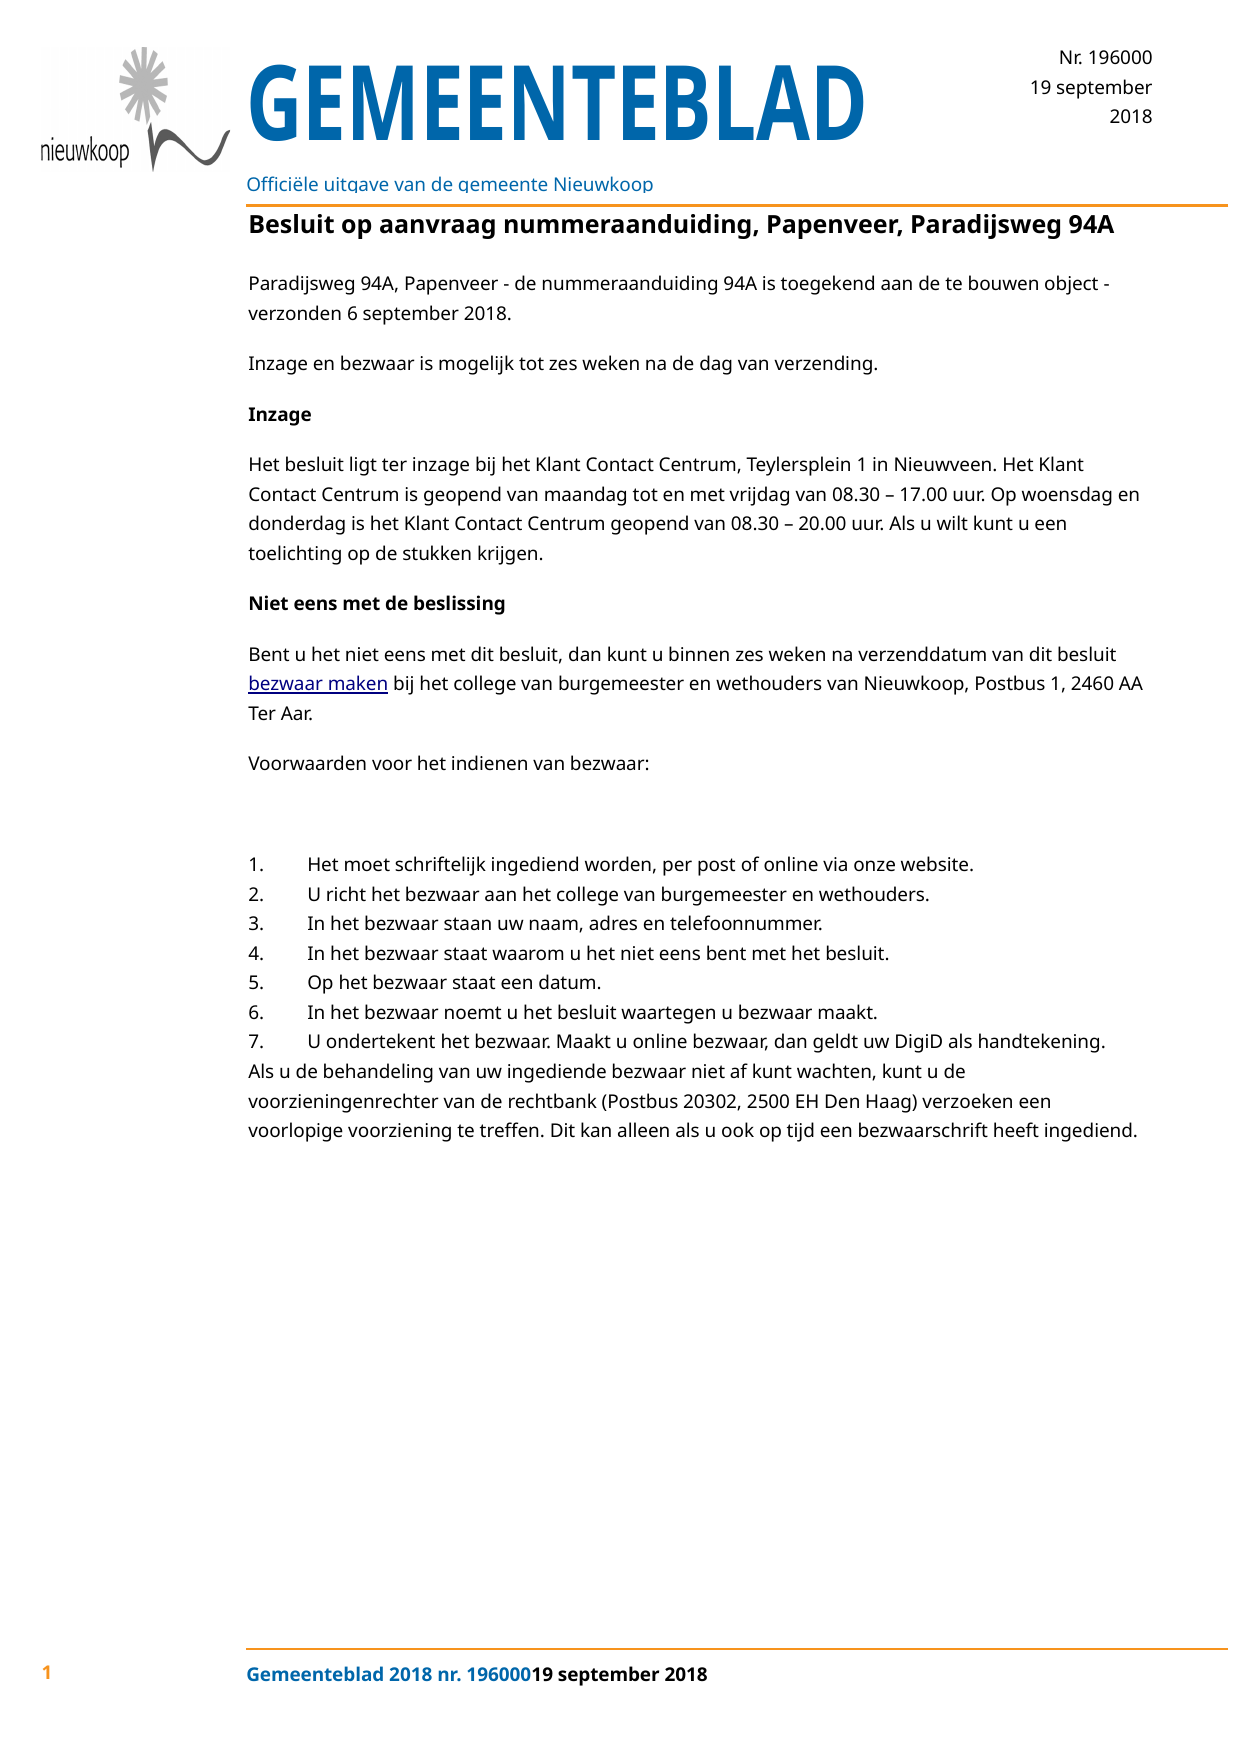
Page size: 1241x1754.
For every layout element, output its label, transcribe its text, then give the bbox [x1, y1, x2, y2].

text Besluit op aanvraag nummeraanduiding, Papenveer, Paradijsweg 94A [248, 207, 1152, 241]
text Het besluit ligt ter inzage bij het Klant Contact Centrum, Teylersplein 1 in Nieuwveen. Het Klant Contact Centrum is geopend van maandag tot en met vrijdag van 08.30 – 17.00 uur. Op woensdag en donderdag is het Klant Contact Centrum geopend van 08.30 – 20.00 uur. Als u wilt kunt u een toelichting op de stukken krijgen. [248, 451, 1152, 566]
list In het bezwaar noemt u het besluit waartegen u bezwaar maakt. [248, 999, 1152, 1025]
picture [41, 47, 231, 172]
list In het bezwaar staan uw naam, adres en telefoonnummer. [248, 910, 1152, 936]
text Niet eens met de beslissing [248, 590, 1152, 616]
text Bent u het niet eens met dit besluit, dan kunt u binnen zes weken na verzenddatum van dit besluit bezwaar maken bij het college van burgemeester en wethouders van Nieuwkoop, Postbus 1, 2460 AA Ter Aar. [248, 641, 1152, 726]
text Inzage en bezwaar is mogelijk tot zes weken na de dag van verzending. [248, 350, 1152, 376]
text Inzage [248, 401, 1152, 426]
text Voorwaarden voor het indienen van bezwaar: [248, 750, 1152, 776]
list U ondertekent het bezwaar. Maakt u online bezwaar, dan geldt uw DigiD als handtekening. [248, 1029, 1152, 1054]
text Paradijsweg 94A, Papenveer - de nummeraanduiding 94A is toegekend aan de te bouwen object - verzonden 6 september 2018. [248, 270, 1152, 326]
list In het bezwaar staat waarom u het niet eens bent met het besluit. [248, 940, 1152, 966]
list Het moet schriftelijk ingediend worden, per post of online via onze website. [248, 851, 1152, 877]
list Op het bezwaar staat een datum. [248, 969, 1152, 995]
list U richt het bezwaar aan het college van burgemeester en wethouders. [248, 881, 1152, 906]
text Als u de behandeling van uw ingediende bezwaar niet af kunt wachten, kunt u de voorzieningenrechter van de rechtbank (Postbus 20302, 2500 EH Den Haag) verzoeken een voorlopige voorziening te treffen. Dit kan alleen als u ook op tijd een bezwaarschrift heeft ingediend. [248, 1058, 1152, 1143]
